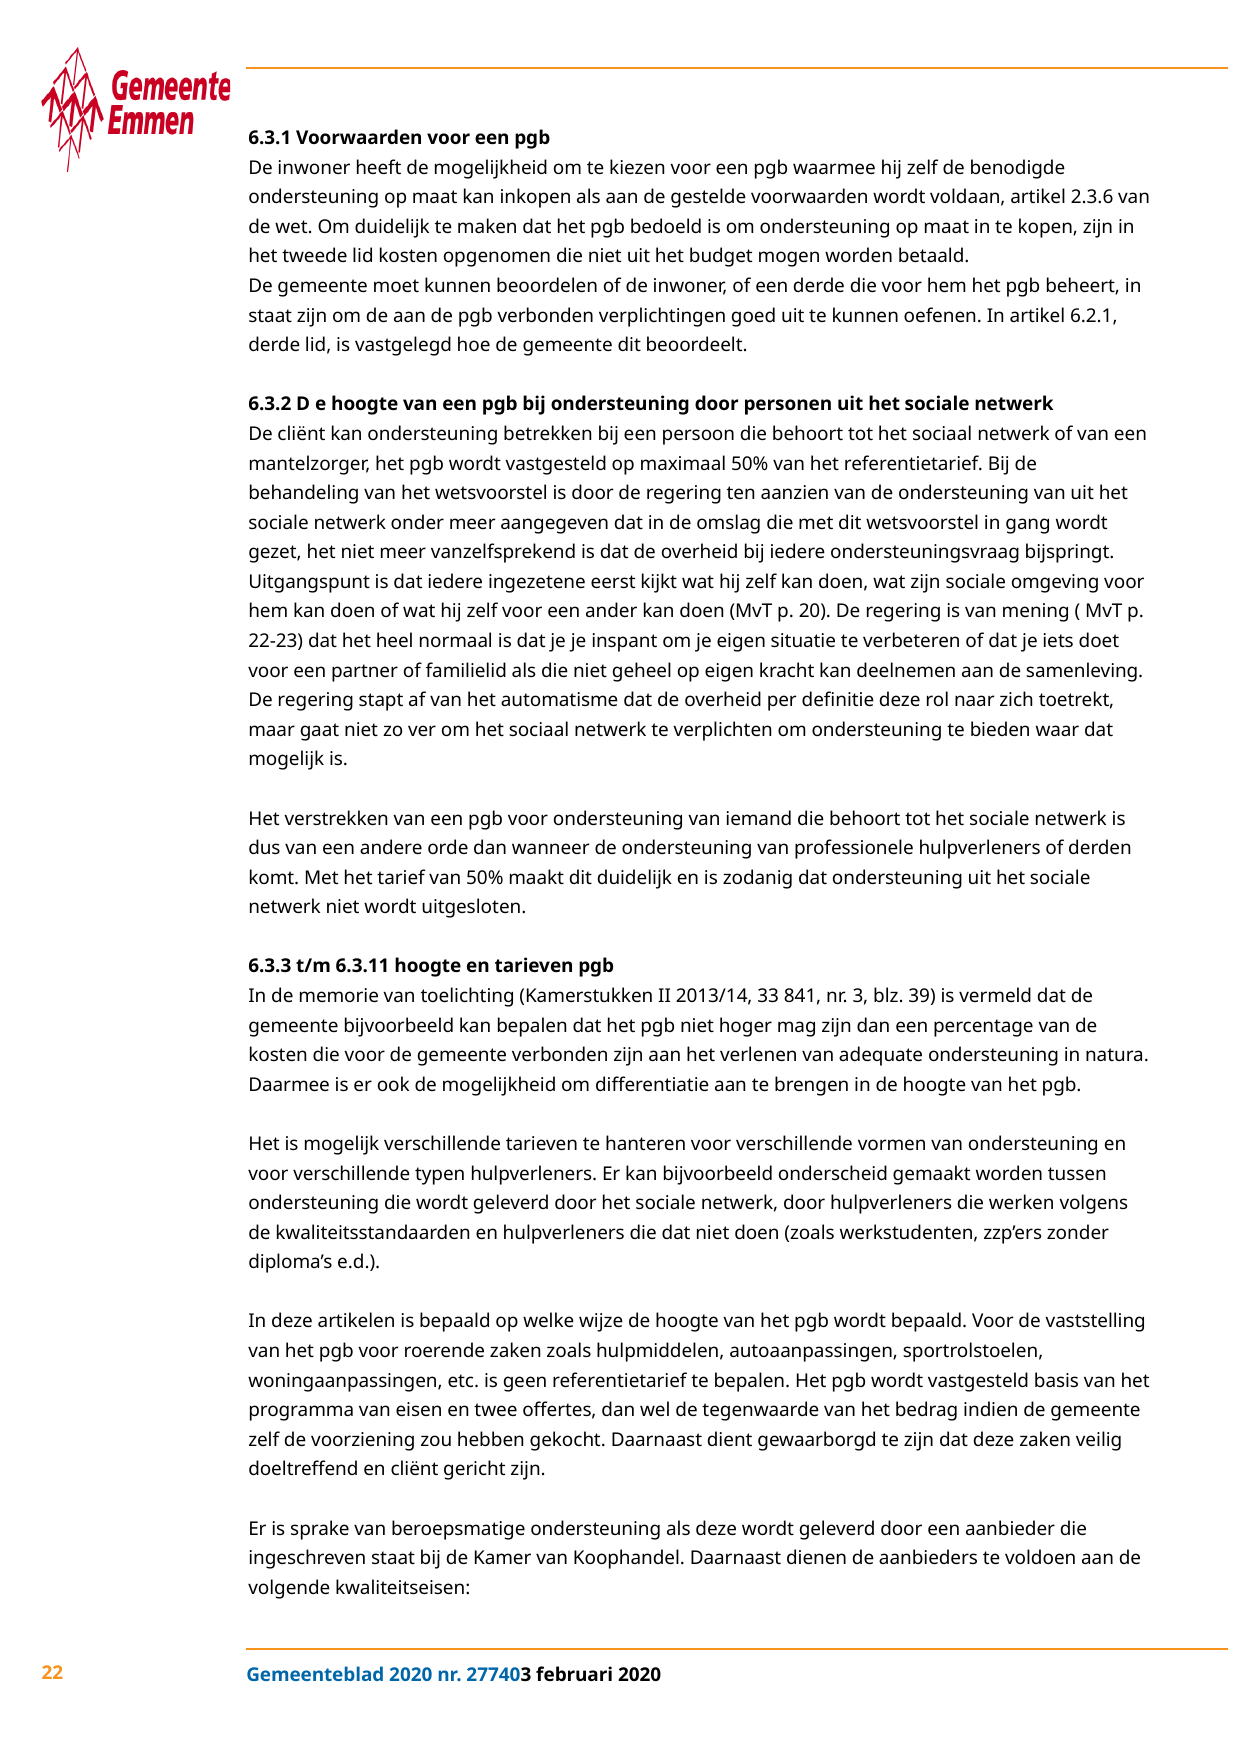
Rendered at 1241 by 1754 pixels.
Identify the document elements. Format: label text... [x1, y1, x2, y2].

text De cliënt kan ondersteuning betrekken bij een persoon die behoort tot het sociaal netwerk of van een mantelzorger, het pgb wordt vastgesteld op maximaal 50% van het referentietarief. Bij de behandeling van het wetsvoorstel is door de regering ten aanzien van de ondersteuning van uit het sociale netwerk onder meer aangegeven dat in de omslag die met dit wetsvoorstel in gang wordt gezet, het niet meer vanzelfsprekend is dat de overheid bij iedere ondersteuningsvraag bijspringt. Uitgangspunt is dat iedere ingezetene eerst kijkt wat hij zelf kan doen, wat zijn sociale omgeving voor hem kan doen of wat hij zelf voor een ander kan doen (MvT p. 20). De regering is van mening ( MvT p. 22-23) dat het heel normaal is dat je je inspant om je eigen situatie te verbeteren of dat je iets doet voor een partner of familielid als die niet geheel op eigen kracht kan deelnemen aan de samenleving. De regering stapt af van het automatisme dat de overheid per definitie deze rol naar zich toetrekt, maar gaat niet zo ver om het sociaal netwerk te verplichten om ondersteuning te bieden waar dat mogelijk is. [248, 420, 1152, 771]
text In de memorie van toelichting (Kamerstukken II 2013/14, 33 841, nr. 3, blz. 39) is vermeld dat de gemeente bijvoorbeeld kan bepalen dat het pgb niet hoger mag zijn dan een percentage van de kosten die voor de gemeente verbonden zijn aan het verlenen van adequate ondersteuning in natura. Daarmee is er ook de mogelijkheid om differentiatie aan te brengen in de hoogte van het pgb. [248, 982, 1152, 1097]
text In deze artikelen is bepaald op welke wijze de hoogte van het pgb wordt bepaald. Voor de vaststelling van het pgb voor roerende zaken zoals hulpmiddelen, autoaanpassingen, sportrolstoelen, woningaanpassingen, etc. is geen referentietarief te bepalen. Het pgb wordt vastgesteld basis van het programma van eisen en twee offertes, dan wel de tegenwaarde van het bedrag indien de gemeente zelf de voorziening zou hebben gekocht. Daarnaast dient gewaarborgd te zijn dat deze zaken veilig doeltreffend en cliënt gericht zijn. [248, 1308, 1152, 1481]
text De inwoner heeft de mogelijkheid om te kiezen voor een pgb waarmee hij zelf de benodigde ondersteuning op maat kan inkopen als aan de gestelde voorwaarden wordt voldaan, artikel 2.3.6 van de wet. Om duidelijk te maken dat het pgb bedoeld is om ondersteuning op maat in te kopen, zijn in het tweede lid kosten opgenomen die niet uit het budget mogen worden betaald. [248, 154, 1152, 268]
text Het is mogelijk verschillende tarieven te hanteren voor verschillende vormen van ondersteuning en voor verschillende typen hulpverleners. Er kan bijvoorbeeld onderscheid gemaakt worden tussen ondersteuning die wordt geleverd door het sociale netwerk, door hulpverleners die werken volgens de kwaliteitsstandaarden en hulpverleners die dat niet doen (zoals werkstudenten, zzp’ers zonder diploma’s e.d.). [248, 1130, 1152, 1274]
text 6.3.2 D e hoogte van een pgb bij ondersteuning door personen uit het sociale netwerk [248, 391, 1152, 416]
text 6.3.3 t/m 6.3.11 hoogte en tarieven pgb [248, 953, 1152, 978]
text De gemeente moet kunnen beoordelen of de inwoner, of een derde die voor hem het pgb beheert, in staat zijn om de aan de pgb verbonden verplichtingen goed uit te kunnen oefenen. In artikel 6.2.1, derde lid, is vastgelegd hoe de gemeente dit beoordeelt. [248, 272, 1152, 357]
text 6.3.1 Voorwaarden voor een pgb [248, 124, 1152, 150]
picture [41, 47, 231, 172]
text Het verstrekken van een pgb voor ondersteuning van iemand die behoort tot het sociale netwerk is dus van een andere orde dan wanneer de ondersteuning van professionele hulpverleners of derden komt. Met het tarief van 50% maakt dit duidelijk en is zodanig dat ondersteuning uit het sociale netwerk niet wordt uitgesloten. [248, 805, 1152, 919]
text Er is sprake van beroepsmatige ondersteuning als deze wordt geleverd door een aanbieder die ingeschreven staat bij de Kamer van Koophandel. Daarnaast dienen de aanbieders te voldoen aan de volgende kwaliteitseisen: [248, 1515, 1152, 1600]
